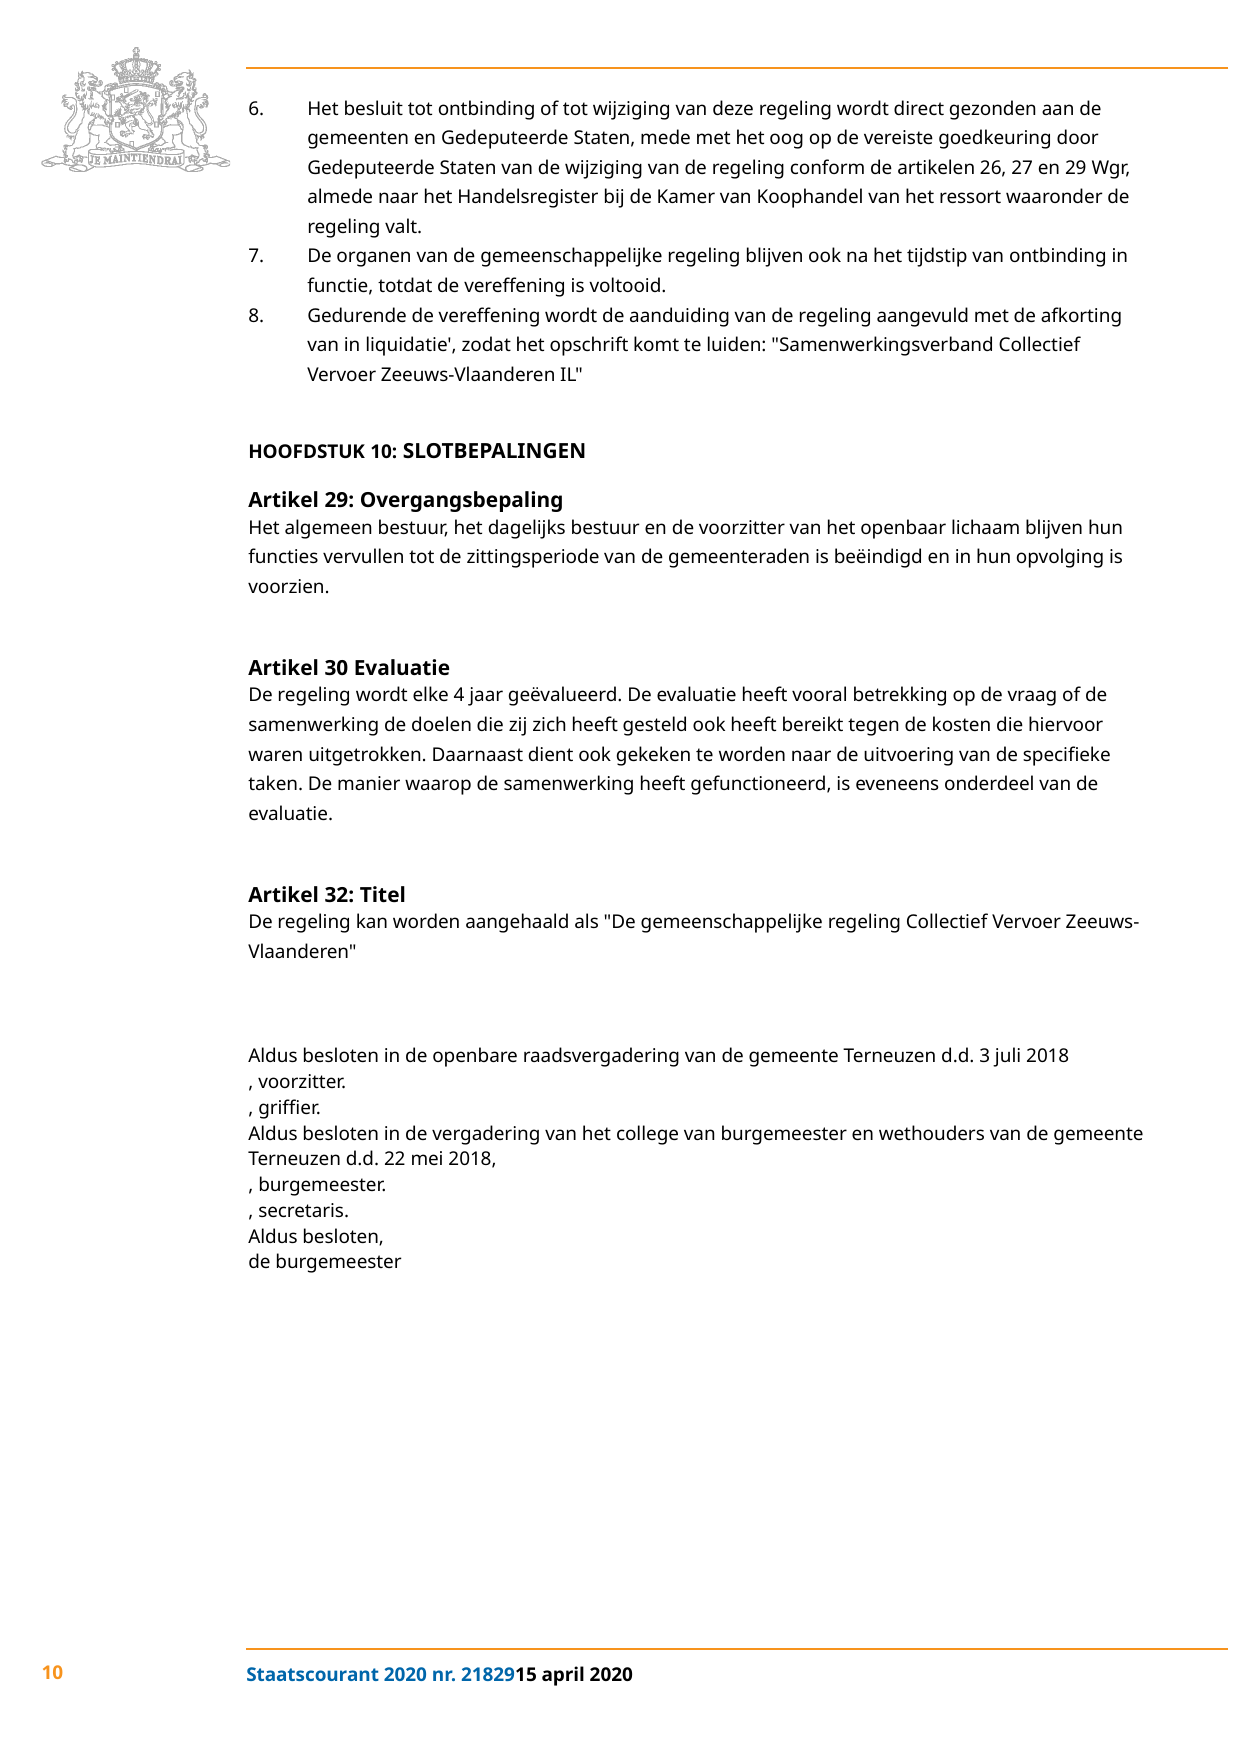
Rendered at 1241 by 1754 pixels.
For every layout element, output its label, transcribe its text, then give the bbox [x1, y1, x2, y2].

text De regeling wordt elke 4 jaar geëvalueerd. De evaluatie heeft vooral betrekking op de vraag of de samenwerking de doelen die zij zich heeft gesteld ook heeft bereikt tegen de kosten die hiervoor waren uitgetrokken. Daarnaast dient ook gekeken te worden naar de uitvoering van de specifieke taken. De manier waarop de samenwerking heeft gefunctioneerd, is eveneens onderdeel van de evaluatie. [248, 682, 1152, 826]
text Het algemeen bestuur, het dagelijks bestuur en de voorzitter van het openbaar lichaam blijven hun functies vervullen tot de zittingsperiode van de gemeenteraden is beëindigd en in hun opvolging is voorzien. [248, 514, 1152, 599]
list Het besluit tot ontbinding of tot wijziging van deze regeling wordt direct gezonden aan de gemeenten en Gedeputeerde Staten, mede met het oog op de vereiste goedkeuring door Gedeputeerde Staten van de wijziging van de regeling conform de artikelen 26, 27 en 29 Wgr, almede naar het Handelsregister bij de Kamer van Koophandel van het ressort waaronder de regeling valt. [248, 95, 1152, 239]
text , burgemeester. [248, 1171, 1152, 1197]
text Aldus besloten in de vergadering van het college van burgemeester en wethouders van de gemeente Terneuzen d.d. 22 mei 2018, [248, 1120, 1152, 1171]
text HOOFDSTUK 10: SLOTBEPALINGEN [248, 436, 1152, 465]
list Gedurende de vereffening wordt de aanduiding van de regeling aangevuld met de afkorting van in liquidatie', zodat het opschrift komt te luiden: "Samenwerkingsverband Collectief Vervoer Zeeuws-Vlaanderen IL" [248, 302, 1152, 387]
picture [41, 47, 231, 172]
text Aldus besloten in de openbare raadsvergadering van de gemeente Terneuzen d.d. 3 juli 2018 [248, 1043, 1152, 1068]
text , secretaris. [248, 1197, 1152, 1223]
text Artikel 30 Evaluatie [248, 653, 1152, 682]
text , voorzitter. [248, 1068, 1152, 1094]
text Artikel 32: Titel [248, 880, 1152, 908]
text Artikel 29: Overgangsbepaling [248, 486, 1152, 514]
text de burgemeester [248, 1248, 1152, 1274]
text De regeling kan worden aangehaald als "De gemeenschappelijke regeling Collectief Vervoer Zeeuws-Vlaanderen" [248, 908, 1152, 964]
text Aldus besloten, [248, 1223, 1152, 1248]
list De organen van de gemeenschappelijke regeling blijven ook na het tijdstip van ontbinding in functie, totdat de vereffening is voltooid. [248, 243, 1152, 298]
text , griffier. [248, 1094, 1152, 1120]
